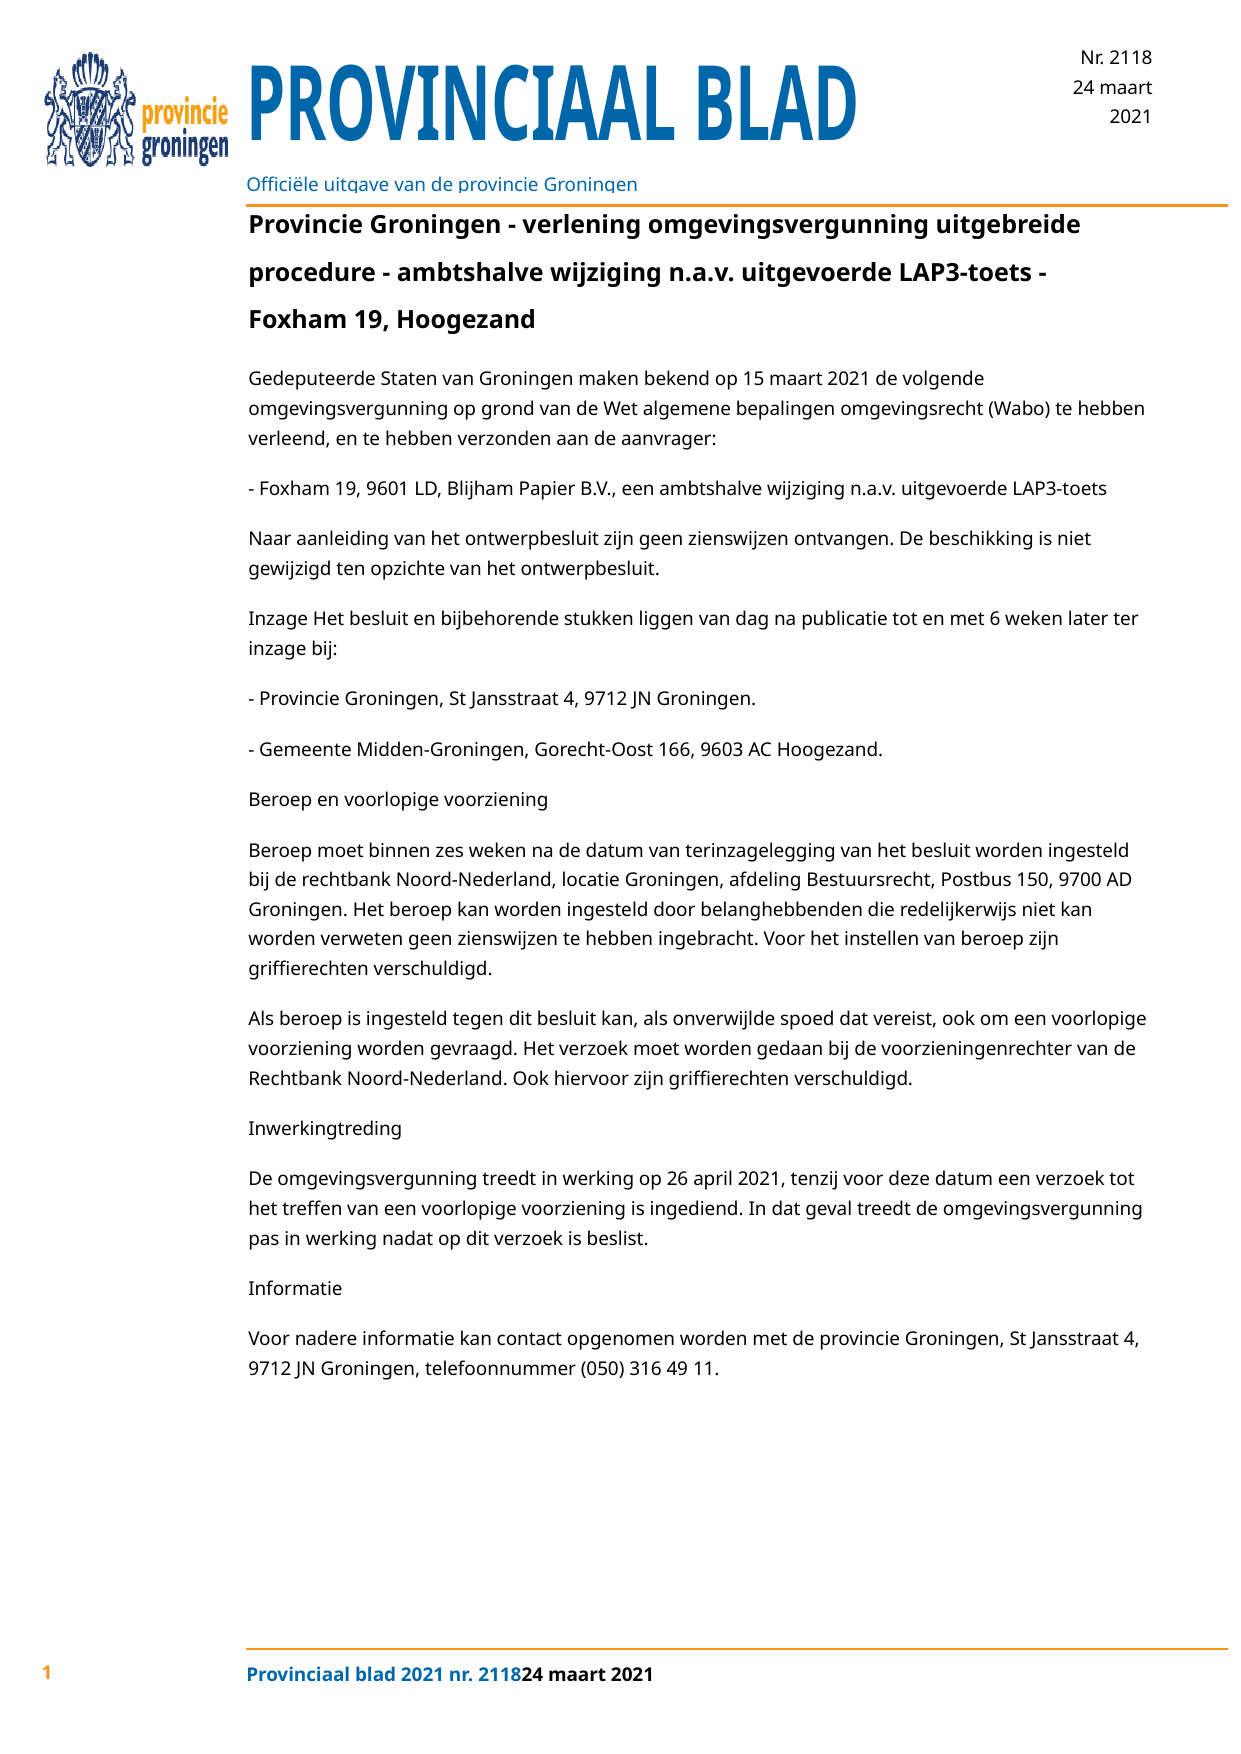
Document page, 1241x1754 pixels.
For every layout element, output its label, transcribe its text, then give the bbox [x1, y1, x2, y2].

text Informatie [248, 1275, 1152, 1301]
text Inzage Het besluit en bijbehorende stukken liggen van dag na publicatie tot en met 6 weken later ter inzage bij: [248, 606, 1152, 661]
text - Provincie Groningen, St Jansstraat 4, 9712 JN Groningen. [248, 686, 1152, 711]
text - Foxham 19, 9601 LD, Blijham Papier B.V., een ambtshalve wijziging n.a.v. uitgevoerde LAP3-toets [248, 475, 1152, 501]
text Beroep en voorlopige voorziening [248, 786, 1152, 812]
text Inwerkingtreding [248, 1115, 1152, 1141]
text Als beroep is ingesteld tegen dit besluit kan, als onverwijlde spoed dat vereist, ook om een voorlopige voorziening worden gevraagd. Het verzoek moet worden gedaan bij de voorzieningenrechter van de Rechtbank Noord-Nederland. Ook hiervoor zijn griffierechten verschuldigd. [248, 1006, 1152, 1090]
text Beroep moet binnen zes weken na de datum van terinzagelegging van het besluit worden ingesteld bij de rechtbank Noord-Nederland, locatie Groningen, afdeling Bestuursrecht, Postbus 150, 9700 AD Groningen. Het beroep kan worden ingesteld door belanghebbenden die redelijkerwijs niet kan worden verweten geen zienswijzen te hebben ingebracht. Voor het instellen van beroep zijn griffierechten verschuldigd. [248, 837, 1152, 981]
text Voor nadere informatie kan contact opgenomen worden met de provincie Groningen, St Jansstraat 4, 9712 JN Groningen, telefoonnummer (050) 316 49 11. [248, 1326, 1152, 1381]
text Naar aanleiding van het ontwerpbesluit zijn geen zienswijzen ontvangen. De beschikking is niet gewijzigd ten opzichte van het ontwerpbesluit. [248, 526, 1152, 581]
text - Gemeente Midden-Groningen, Gorecht-Oost 166, 9603 AC Hoogezand. [248, 736, 1152, 762]
text De omgevingsvergunning treedt in werking op 26 april 2021, tenzij voor deze datum een verzoek tot het treffen van een voorlopige voorziening is ingediend. In dat geval treedt de omgevingsvergunning pas in werking nadat op dit verzoek is beslist. [248, 1166, 1152, 1250]
text Gedeputeerde Staten van Groningen maken bekend op 15 maart 2021 de volgende omgevingsvergunning op grond van de Wet algemene bepalingen omgevingsrecht (Wabo) te hebben verleend, en te hebben verzonden aan de aanvrager: [248, 366, 1152, 450]
picture [41, 47, 231, 172]
text Provincie Groningen - verlening omgevingsvergunning uitgebreide procedure - ambtshalve wijziging n.a.v. uitgevoerde LAP3-toets - Foxham 19, Hoogezand [248, 207, 1152, 336]
